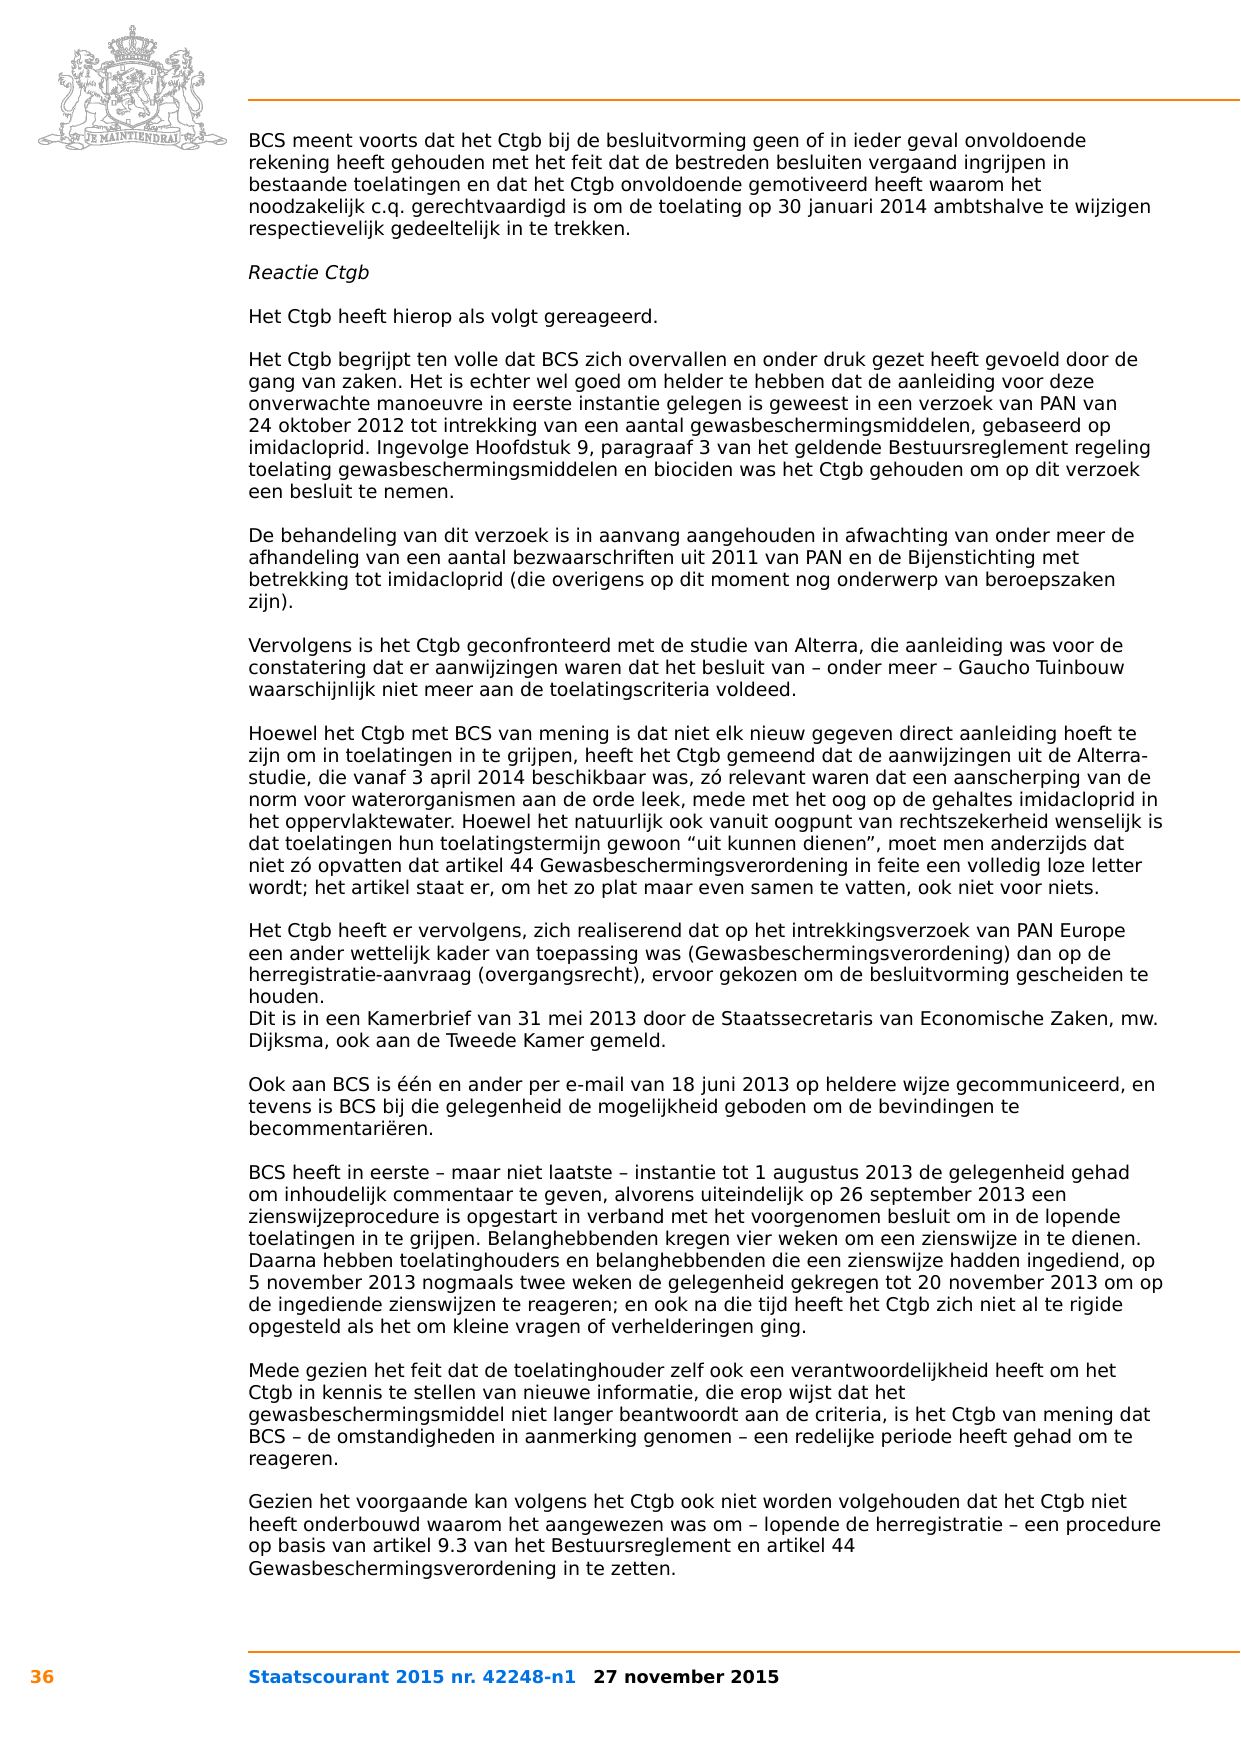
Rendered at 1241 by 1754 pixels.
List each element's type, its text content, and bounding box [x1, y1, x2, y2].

text Het Ctgb heeft er vervolgens, zich realiserend dat op het intrekkingsverzoek van PAN Europe een ander wettelijk kader van toepassing was (Gewasbeschermingsverordening) dan op de herregistratie-aanvraag (overgangsrecht), ervoor gekozen om de besluitvorming gescheiden te houden. [248, 920, 1163, 1008]
text Vervolgens is het Ctgb geconfronteerd met de studie van Alterra, die aanleiding was voor de constatering dat er aanwijzingen waren dat het besluit van – onder meer – Gaucho Tuinbouw waarschijnlijk niet meer aan de toelatingscriteria voldeed. [248, 635, 1163, 701]
text Het Ctgb heeft hierop als volgt gereageerd. [248, 306, 1163, 327]
text Dit is in een Kamerbrief van 31 mei 2013 door de Staatssecretaris van Economische Zaken, mw. Dijksma, ook aan de Tweede Kamer gemeld. [248, 1008, 1163, 1052]
text De behandeling van dit verzoek is in aanvang aangehouden in afwachting van onder meer de afhandeling van een aantal bezwaarschriften uit 2011 van PAN en de Bijenstichting met betrekking tot imidacloprid (die overigens op dit moment nog onderwerp van beroepszaken zijn). [248, 525, 1163, 613]
text Ook aan BCS is één en ander per e-mail van 18 juni 2013 op heldere wijze gecommuniceerd, en tevens is BCS bij die gelegenheid de mogelijkheid geboden om de bevindingen te becommentariëren. [248, 1074, 1163, 1140]
text Mede gezien het feit dat de toelatinghouder zelf ook een verantwoordelijkheid heeft om het Ctgb in kennis te stellen van nieuwe informatie, die erop wijst dat het gewasbeschermingsmiddel niet langer beantwoordt aan de criteria, is het Ctgb van mening dat BCS – de omstandigheden in aanmerking genomen – een redelijke periode heeft gehad om te reageren. [248, 1360, 1163, 1469]
text Hoewel het Ctgb met BCS van mening is dat niet elk nieuw gegeven direct aanleiding hoeft te zijn om in toelatingen in te grijpen, heeft het Ctgb gemeend dat de aanwijzingen uit de Alterra-studie, die vanaf 3 april 2014 beschikbaar was, zó relevant waren dat een aanscherping van de norm voor waterorganismen aan de orde leek, mede met het oog op de gehaltes imidacloprid in het oppervlaktewater. Hoewel het natuurlijk ook vanuit oogpunt van rechtszekerheid wenselijk is dat toelatingen hun toelatingstermijn gewoon “uit kunnen dienen”, moet men anderzijds dat niet zó opvatten dat artikel 44 Gewasbeschermingsverordening in feite een volledig loze letter wordt; het artikel staat er, om het zo plat maar even samen te vatten, ook niet voor niets. [248, 723, 1163, 898]
text Gezien het voorgaande kan volgens het Ctgb ook niet worden volgehouden dat het Ctgb niet heeft onderbouwd waarom het aangewezen was om – lopende de herregistratie – een procedure op basis van artikel 9.3 van het Bestuursreglement en artikel 44 Gewasbeschermingsverordening in te zetten. [248, 1491, 1163, 1579]
picture [38, 25, 227, 150]
subtitle Reactie Ctgb [248, 262, 1163, 284]
text BCS meent voorts dat het Ctgb bij de besluitvorming geen of in ieder geval onvoldoende rekening heeft gehouden met het feit dat de bestreden besluiten vergaand ingrijpen in bestaande toelatingen en dat het Ctgb onvoldoende gemotiveerd heeft waarom het noodzakelijk c.q. gerechtvaardigd is om de toelating op 30 januari 2014 ambtshalve te wijzigen respectievelijk gedeeltelijk in te trekken. [248, 130, 1163, 240]
text BCS heeft in eerste – maar niet laatste – instantie tot 1 augustus 2013 de gelegenheid gehad om inhoudelijk commentaar te geven, alvorens uiteindelijk op 26 september 2013 een zienswijzeprocedure is opgestart in verband met het voorgenomen besluit om in de lopende toelatingen in te grijpen. Belanghebbenden kregen vier weken om een zienswijze in te dienen. Daarna hebben toelatinghouders en belanghebbenden die een zienswijze hadden ingediend, op 5 november 2013 nogmaals twee weken de gelegenheid gekregen tot 20 november 2013 om op de ingediende zienswijzen te reageren; en ook na die tijd heeft het Ctgb zich niet al te rigide opgesteld als het om kleine vragen of verhelderingen ging. [248, 1162, 1163, 1338]
text Het Ctgb begrijpt ten volle dat BCS zich overvallen en onder druk gezet heeft gevoeld door de gang van zaken. Het is echter wel goed om helder te hebben dat de aanleiding voor deze onverwachte manoeuvre in eerste instantie gelegen is geweest in een verzoek van PAN van 24 oktober 2012 tot intrekking van een aantal gewasbeschermingsmiddelen, gebaseerd op imidacloprid. Ingevolge Hoofdstuk 9, paragraaf 3 van het geldende Bestuursreglement regeling toelating gewasbeschermingsmiddelen en biociden was het Ctgb gehouden om op dit verzoek een besluit te nemen. [248, 349, 1163, 503]
